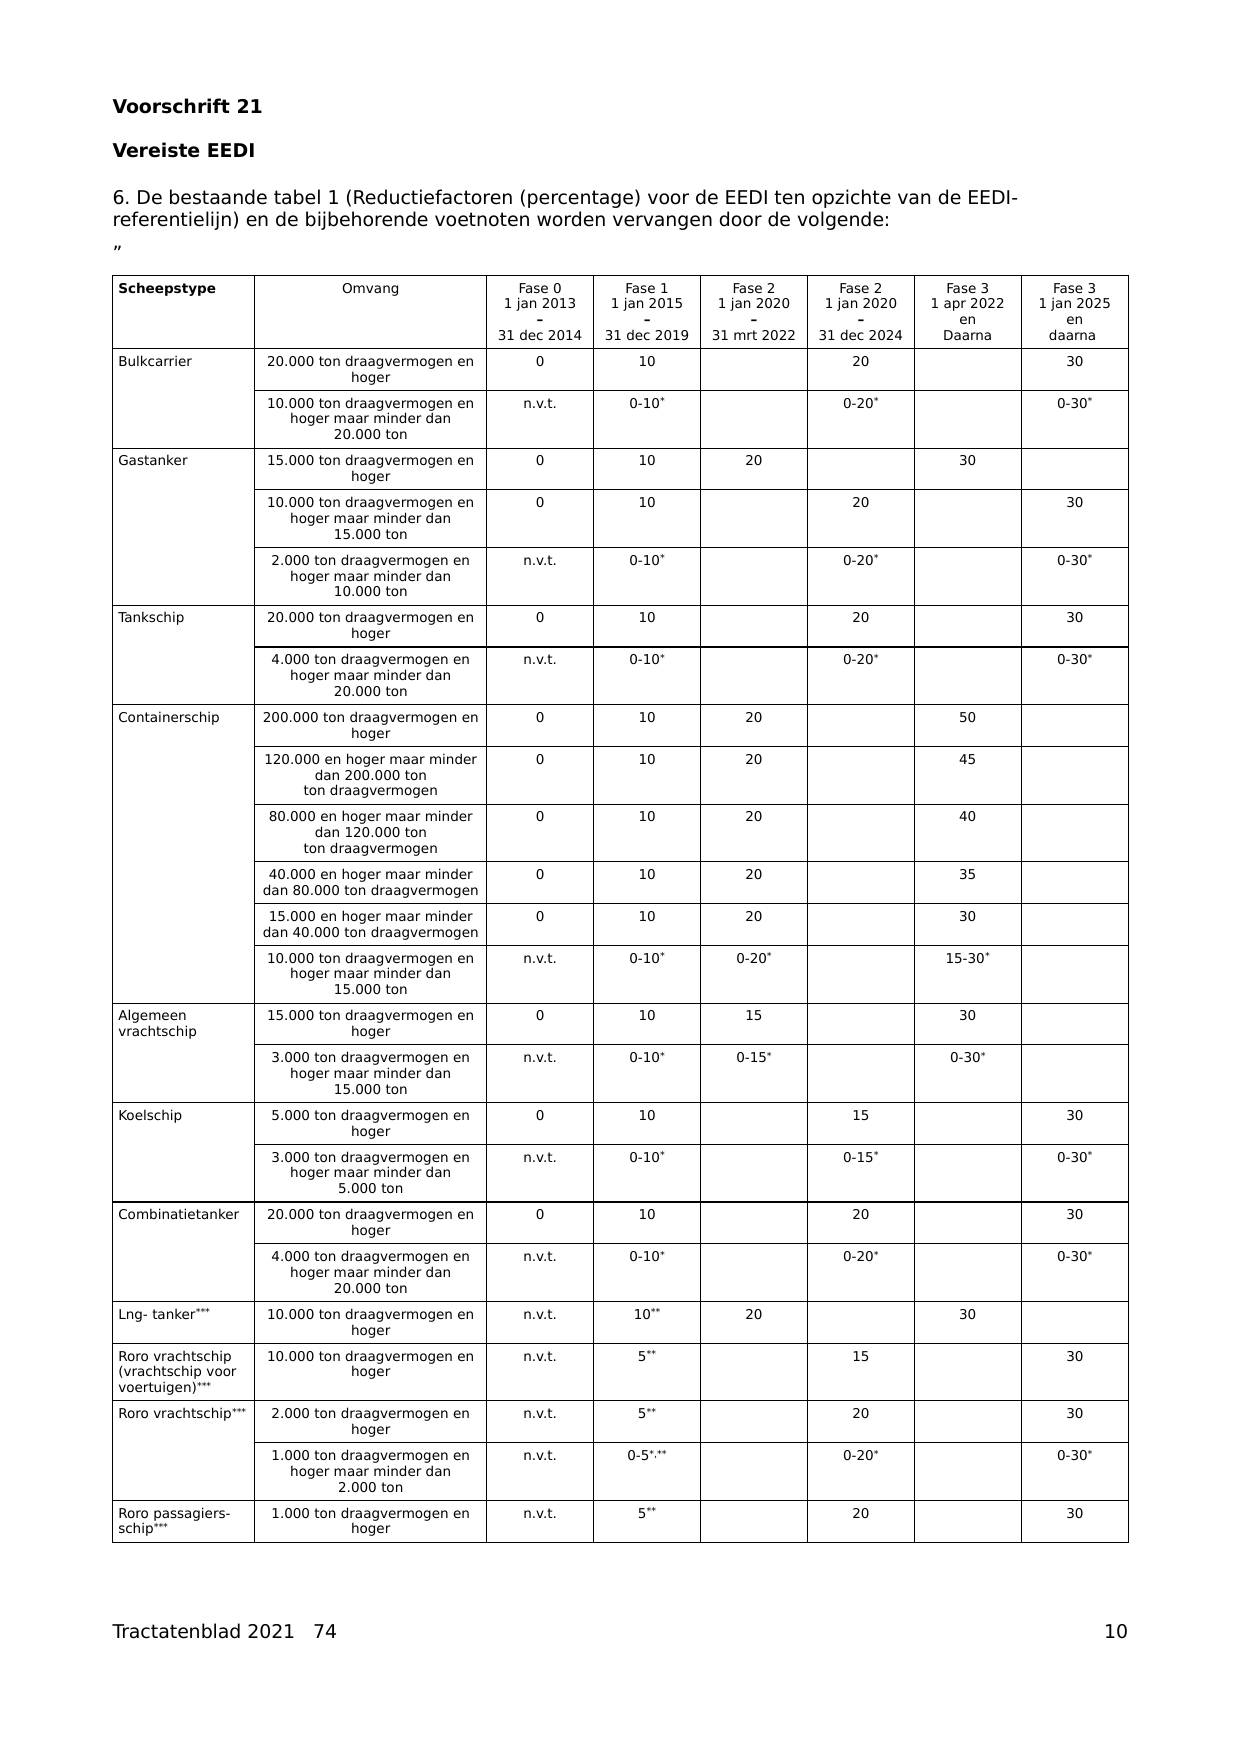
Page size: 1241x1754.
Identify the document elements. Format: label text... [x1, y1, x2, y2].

table_cell 15.000 ton draagvermogen en hoger [255, 1004, 486, 1044]
subtitle Voorschrift 21 Vereiste EEDI [112, 96, 1128, 162]
table_cell 30 [1022, 606, 1128, 646]
table_cell 20.000 ton draagvermogen en hoger [255, 349, 486, 390]
table_cell 0-20* [808, 391, 914, 447]
table_cell 10 [594, 705, 700, 746]
table_cell 45 [915, 747, 1021, 803]
table_cell [808, 904, 914, 945]
table_cell 20 [701, 904, 807, 945]
table_cell [1022, 805, 1128, 861]
table_cell 30 [1022, 1103, 1128, 1144]
table_cell 20 [808, 490, 914, 547]
table_cell 5** [594, 1401, 700, 1442]
table_cell [915, 1244, 1021, 1301]
table_cell 0 [487, 1203, 593, 1243]
table_cell 15.000 ton draagvermogen en hoger [255, 449, 486, 489]
table_cell 20 [701, 747, 807, 803]
table_cell 10.000 ton draagvermogen en hoger maar minder dan 20.000 ton [255, 391, 486, 447]
table_cell 5** [594, 1344, 700, 1400]
table_cell 0-10* [594, 648, 700, 704]
table_cell 30 [1022, 490, 1128, 547]
table_cell Combinatietanker [113, 1203, 254, 1301]
table_cell 0 [487, 862, 593, 903]
table_cell 5.000 ton draagvermogen en hoger [255, 1103, 486, 1144]
table_cell Roro passagiers-schip*** [113, 1501, 254, 1542]
table_cell n.v.t. [487, 1344, 593, 1400]
table_cell 15-30* [915, 946, 1021, 1002]
table_cell [808, 705, 914, 746]
table_cell [915, 1501, 1021, 1542]
table_cell 10 [594, 490, 700, 547]
table_cell 0-20* [808, 1443, 914, 1500]
table_cell 0 [487, 904, 593, 945]
table_cell [701, 648, 807, 704]
table_cell 10.000 ton draagvermogen en hoger maar minder dan 15.000 ton [255, 490, 486, 547]
table_cell 10.000 ton draagvermogen en hoger [255, 1302, 486, 1343]
table_cell 0-20* [701, 946, 807, 1002]
table_cell [915, 1145, 1021, 1201]
table_cell 20 [808, 1203, 914, 1243]
table_cell 5** [594, 1501, 700, 1542]
table_cell [915, 1344, 1021, 1400]
table_cell 1.000 ton draagvermogen en hoger maar minder dan 2.000 ton [255, 1443, 486, 1500]
table_cell [701, 1443, 807, 1500]
table_cell 200.000 ton draagvermogen en hoger [255, 705, 486, 746]
table_header Fase 0 1 jan 2013 – 31 dec 2014 [487, 276, 593, 348]
table_cell [1022, 1302, 1128, 1343]
table_cell 0 [487, 349, 593, 390]
table_cell [1022, 705, 1128, 746]
table_cell [701, 1103, 807, 1144]
table_cell 35 [915, 862, 1021, 903]
table_cell [1022, 449, 1128, 489]
table_cell 0-10* [594, 1244, 700, 1301]
table_cell 10 [594, 449, 700, 489]
table_cell 30 [1022, 1501, 1128, 1542]
table_cell [1022, 862, 1128, 903]
table_cell 0 [487, 747, 593, 803]
table_cell 20 [701, 705, 807, 746]
table_cell 15 [808, 1344, 914, 1400]
table_cell 0-30* [1022, 648, 1128, 704]
table_cell 80.000 en hoger maar minder dan 120.000 ton ton draagvermogen [255, 805, 486, 861]
table_cell 10 [594, 805, 700, 861]
table_cell 0-20* [808, 1244, 914, 1301]
table_cell 0-30* [1022, 1145, 1128, 1201]
table_cell [701, 1344, 807, 1400]
table_cell 0-30* [1022, 1443, 1128, 1500]
table_cell 20 [808, 349, 914, 390]
table_cell 10** [594, 1302, 700, 1343]
table_cell [701, 606, 807, 646]
table_cell 10 [594, 1203, 700, 1243]
table_header Fase 3 1 apr 2022 en Daarna [915, 276, 1021, 348]
table_cell 20.000 ton draagvermogen en hoger [255, 606, 486, 646]
table_cell 15.000 en hoger maar minder dan 40.000 ton draagvermogen [255, 904, 486, 945]
table_cell 0-15* [808, 1145, 914, 1201]
table_cell 2.000 ton draagvermogen en hoger [255, 1401, 486, 1442]
table_cell [808, 1302, 914, 1343]
table_cell 30 [1022, 1344, 1128, 1400]
table_cell [915, 1103, 1021, 1144]
table_cell Lng- tanker*** [113, 1302, 254, 1343]
table_cell 0-5*,** [594, 1443, 700, 1500]
table_cell 30 [915, 904, 1021, 945]
table_cell Bulkcarrier [113, 349, 254, 447]
table_cell 0 [487, 1103, 593, 1144]
table_cell n.v.t. [487, 648, 593, 704]
table_cell 15 [701, 1004, 807, 1044]
table_cell 0-10* [594, 548, 700, 604]
table_cell [1022, 946, 1128, 1002]
table_cell [915, 391, 1021, 447]
table_cell Containerschip [113, 705, 254, 1002]
table_cell 0-15* [701, 1045, 807, 1102]
table_cell 0-30* [1022, 391, 1128, 447]
table_cell [808, 1004, 914, 1044]
table_cell 30 [915, 1004, 1021, 1044]
table_cell 3.000 ton draagvermogen en hoger maar minder dan 5.000 ton [255, 1145, 486, 1201]
table_cell 20 [701, 805, 807, 861]
table_cell n.v.t. [487, 1244, 593, 1301]
table_cell n.v.t. [487, 946, 593, 1002]
table_cell [915, 648, 1021, 704]
table_cell 30 [1022, 349, 1128, 390]
table_cell n.v.t. [487, 1045, 593, 1102]
table_cell [701, 1244, 807, 1301]
table_cell 2.000 ton draagvermogen en hoger maar minder dan 10.000 ton [255, 548, 486, 604]
table_cell Roro vrachtschip (vrachtschip voor voertuigen)*** [113, 1344, 254, 1400]
table_cell [808, 1045, 914, 1102]
table_cell 20 [808, 1501, 914, 1542]
table_cell [701, 1401, 807, 1442]
table_cell [701, 1501, 807, 1542]
table_cell [808, 805, 914, 861]
table_cell [915, 349, 1021, 390]
table_cell 0-30* [915, 1045, 1021, 1102]
table_cell 20 [701, 1302, 807, 1343]
table_header Scheepstype [113, 276, 254, 348]
table_cell Roro vrachtschip*** [113, 1401, 254, 1500]
table_cell 20 [701, 862, 807, 903]
table_cell 0 [487, 449, 593, 489]
table_cell [1022, 1045, 1128, 1102]
table_cell 0-30* [1022, 548, 1128, 604]
table_cell 30 [915, 449, 1021, 489]
table_cell 0 [487, 606, 593, 646]
table_cell 40 [915, 805, 1021, 861]
table_cell [701, 1203, 807, 1243]
table_cell [808, 747, 914, 803]
table_cell 3.000 ton draagvermogen en hoger maar minder dan 15.000 ton [255, 1045, 486, 1102]
table_cell 10 [594, 1004, 700, 1044]
table_cell [701, 349, 807, 390]
table_cell n.v.t. [487, 391, 593, 447]
table_cell 10.000 ton draagvermogen en hoger maar minder dan 15.000 ton [255, 946, 486, 1002]
table_cell 20.000 ton draagvermogen en hoger [255, 1203, 486, 1243]
table_cell [915, 606, 1021, 646]
table_cell 10 [594, 349, 700, 390]
table_cell 0-20* [808, 648, 914, 704]
table_cell n.v.t. [487, 1145, 593, 1201]
table_cell n.v.t. [487, 1302, 593, 1343]
table_cell 10 [594, 1103, 700, 1144]
table_cell 0-30* [1022, 1244, 1128, 1301]
table_cell 0-10* [594, 1145, 700, 1201]
table_cell n.v.t. [487, 1501, 593, 1542]
table_cell [915, 548, 1021, 604]
text „ [112, 231, 1128, 253]
table_cell Algemeen vrachtschip [113, 1004, 254, 1102]
table_cell 10 [594, 904, 700, 945]
table_cell [915, 1401, 1021, 1442]
table_cell 1.000 ton draagvermogen en hoger [255, 1501, 486, 1542]
table_cell 10 [594, 747, 700, 803]
table_cell 30 [915, 1302, 1021, 1343]
table_cell Gastanker [113, 449, 254, 604]
table_cell 0 [487, 805, 593, 861]
text 6. De bestaande tabel 1 (Reductiefactoren (percentage) voor de EEDI ten opzichte van de EEDI-referentielijn) en de bijbehorende voetnoten worden vervangen door de volgende: [112, 187, 1128, 231]
table_cell 0-20* [808, 548, 914, 604]
table_cell 15 [808, 1103, 914, 1144]
table_cell 0-10* [594, 1045, 700, 1102]
table_cell 20 [701, 449, 807, 489]
table_header Fase 3 1 jan 2025 en daarna [1022, 276, 1128, 348]
table_cell 120.000 en hoger maar minder dan 200.000 ton ton draagvermogen [255, 747, 486, 803]
table_cell [701, 548, 807, 604]
table_cell 10 [594, 606, 700, 646]
table_cell 20 [808, 606, 914, 646]
table_cell [915, 490, 1021, 547]
table_cell 30 [1022, 1203, 1128, 1243]
table_cell 0-10* [594, 946, 700, 1002]
table_cell 50 [915, 705, 1021, 746]
table_header Fase 1 1 jan 2015 – 31 dec 2019 [594, 276, 700, 348]
table_cell [701, 391, 807, 447]
table_cell 0 [487, 705, 593, 746]
table_cell n.v.t. [487, 1401, 593, 1442]
table_cell 30 [1022, 1401, 1128, 1442]
table_cell 20 [808, 1401, 914, 1442]
table_cell [915, 1203, 1021, 1243]
table_header Omvang [255, 276, 486, 348]
table_cell [808, 862, 914, 903]
table_cell 4.000 ton draagvermogen en hoger maar minder dan 20.000 ton [255, 1244, 486, 1301]
table_header Fase 2 1 jan 2020 – 31 mrt 2022 [701, 276, 807, 348]
table_cell [1022, 1004, 1128, 1044]
table_cell Tankschip [113, 606, 254, 704]
table_cell Koelschip [113, 1103, 254, 1201]
table_cell n.v.t. [487, 1443, 593, 1500]
table_cell 0-10* [594, 391, 700, 447]
table_cell 0 [487, 490, 593, 547]
table_cell [701, 490, 807, 547]
table_cell 10.000 ton draagvermogen en hoger [255, 1344, 486, 1400]
table_cell 4.000 ton draagvermogen en hoger maar minder dan 20.000 ton [255, 648, 486, 704]
table_cell [1022, 904, 1128, 945]
table_cell n.v.t. [487, 548, 593, 604]
table_cell [1022, 747, 1128, 803]
table_cell 40.000 en hoger maar minder dan 80.000 ton draagvermogen [255, 862, 486, 903]
table_cell 10 [594, 862, 700, 903]
table_cell [808, 449, 914, 489]
table_cell 0 [487, 1004, 593, 1044]
table_cell [808, 946, 914, 1002]
table_header Fase 2 1 jan 2020 – 31 dec 2024 [808, 276, 914, 348]
table_cell [701, 1145, 807, 1201]
table_cell [915, 1443, 1021, 1500]
